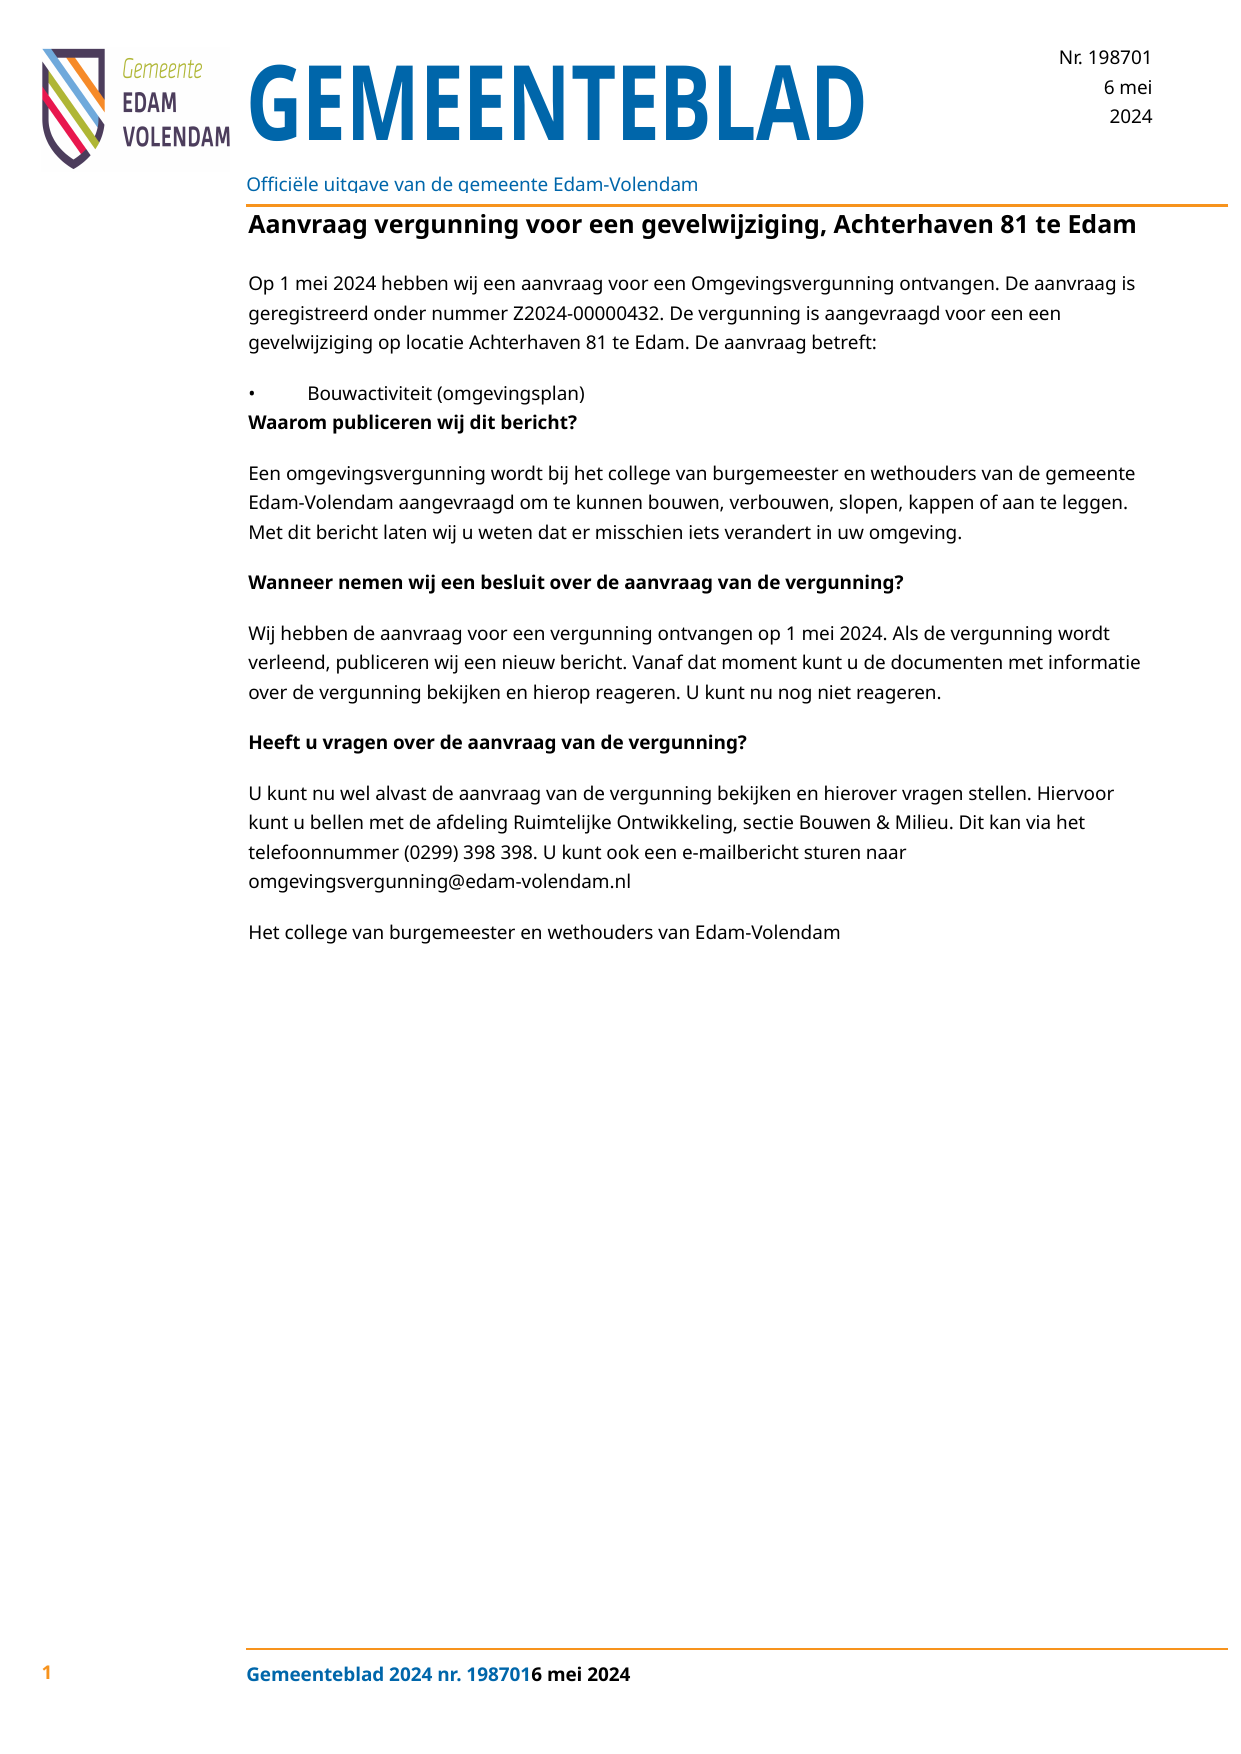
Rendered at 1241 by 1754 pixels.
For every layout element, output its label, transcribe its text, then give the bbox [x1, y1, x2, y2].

text Waarom publiceren wij dit bericht? [248, 409, 1152, 435]
text Wanneer nemen wij een besluit over de aanvraag van de vergunning? [248, 569, 1152, 595]
text Een omgevingsvergunning wordt bij het college van burgemeester en wethouders van de gemeente Edam-Volendam aangevraagd om te kunnen bouwen, verbouwen, slopen, kappen of aan te leggen. Met dit bericht laten wij u weten dat er misschien iets verandert in uw omgeving. [248, 460, 1152, 545]
picture [41, 47, 231, 172]
text Op 1 mei 2024 hebben wij een aanvraag voor een Omgevingsvergunning ontvangen. De aanvraag is geregistreerd onder nummer Z2024-00000432. De vergunning is aangevraagd voor een een gevelwijziging op locatie Achterhaven 81 te Edam. De aanvraag betreft: [248, 270, 1152, 355]
text Aanvraag vergunning voor een gevelwijziging, Achterhaven 81 te Edam [248, 207, 1152, 241]
list Bouwactiviteit (omgevingsplan) [248, 380, 1152, 406]
text U kunt nu wel alvast de aanvraag van de vergunning bekijken en hierover vragen stellen. Hiervoor kunt u bellen met de afdeling Ruimtelijke Ontwikkeling, sectie Bouwen & Milieu. Dit kan via het telefoonnummer (0299) 398 398. U kunt ook een e-mailbericht sturen naar omgevingsvergunning@edam-volendam.nl [248, 780, 1152, 894]
text Heeft u vragen over de aanvraag van de vergunning? [248, 729, 1152, 755]
text Wij hebben de aanvraag voor een vergunning ontvangen op 1 mei 2024. Als de vergunning wordt verleend, publiceren wij een nieuw bericht. Vanaf dat moment kunt u de documenten met informatie over de vergunning bekijken en hierop reageren. U kunt nu nog niet reageren. [248, 620, 1152, 705]
text Het college van burgemeester en wethouders van Edam-Volendam [248, 919, 1152, 945]
